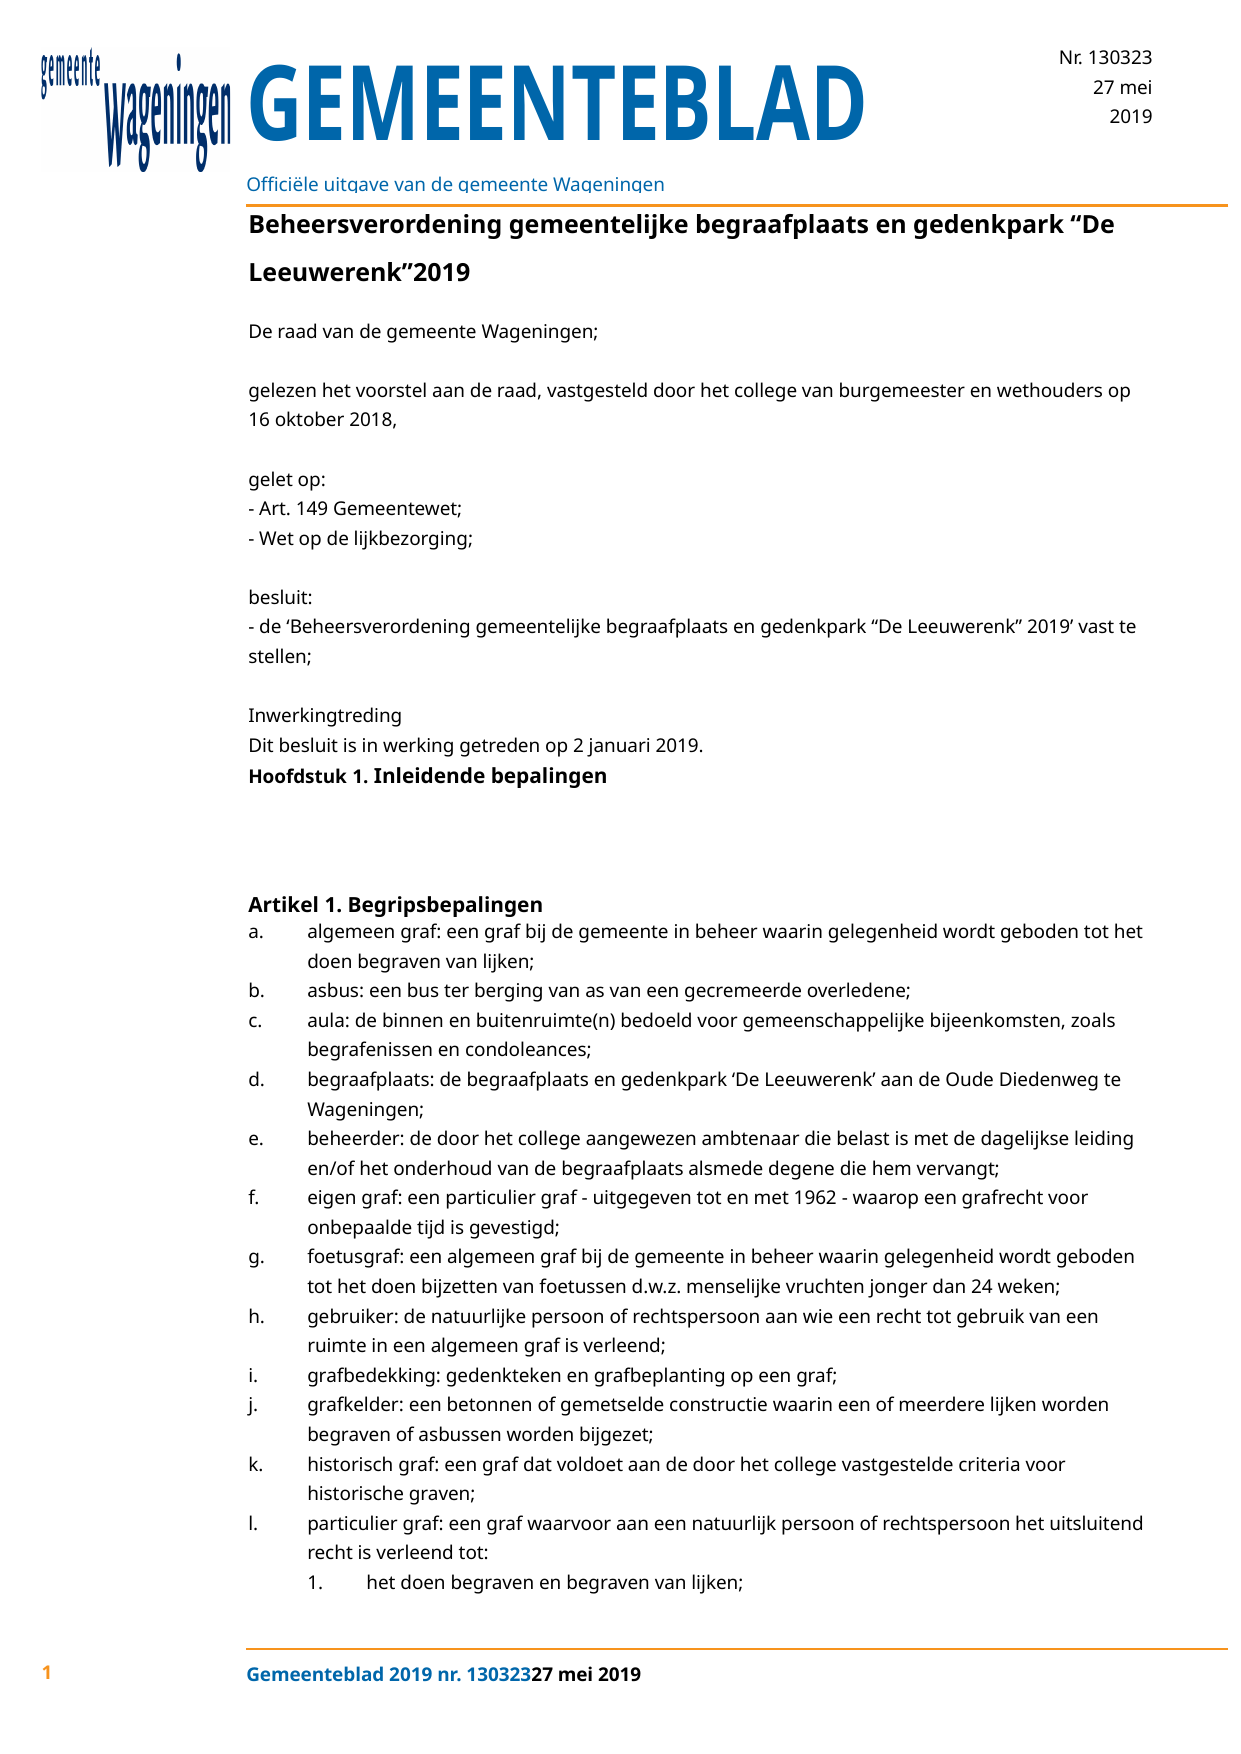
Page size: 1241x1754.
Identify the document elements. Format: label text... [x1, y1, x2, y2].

text Dit besluit is in werking getreden op 2 januari 2019. [248, 732, 1152, 758]
picture [41, 47, 231, 172]
text Beheersverordening gemeentelijke begraafplaats en gedenkpark “De Leeuwerenk”2019 [248, 207, 1152, 288]
list gebruiker: de natuurlijke persoon of rechtspersoon aan wie een recht tot gebruik van een ruimte in een algemeen graf is verleend; [248, 1303, 1152, 1358]
list algemeen graf: een graf bij de gemeente in beheer waarin gelegenheid wordt geboden tot het doen begraven van lijken; [248, 918, 1152, 973]
text Hoofdstuk 1. Inleidende bepalingen [248, 762, 1152, 790]
list grafkelder: een betonnen of gemetselde constructie waarin een of meerdere lijken worden begraven of asbussen worden bijgezet; [248, 1392, 1152, 1447]
list begraafplaats: de begraafplaats en gedenkpark ‘De Leeuwerenk’ aan de Oude Diedenweg te Wageningen; [248, 1066, 1152, 1121]
list beheerder: de door het college aangewezen ambtenaar die belast is met de dagelijkse leiding en/of het onderhoud van de begraafplaats alsmede degene die hem vervangt; [248, 1125, 1152, 1181]
text besluit: [248, 584, 1152, 610]
text - Wet op de lijkbezorging; [248, 525, 1152, 551]
text gelezen het voorstel aan de raad, vastgesteld door het college van burgemeester en wethouders op 16 oktober 2018, [248, 377, 1152, 432]
list asbus: een bus ter berging van as van een gecremeerde overledene; [248, 977, 1152, 1003]
list particulier graf: een graf waarvoor aan een natuurlijk persoon of rechtspersoon het uitsluitend recht is verleend tot: [248, 1510, 1152, 1565]
list grafbedekking: gedenkteken en grafbeplanting op een graf; [248, 1362, 1152, 1388]
text Artikel 1. Begripsbepalingen [248, 890, 1152, 918]
list aula: de binnen en buitenruimte(n) bedoeld voor gemeenschappelijke bijeenkomsten, zoals begrafenissen en condoleances; [248, 1007, 1152, 1062]
text De raad van de gemeente Wageningen; [248, 318, 1152, 344]
list het doen begraven en begraven van lijken; [307, 1569, 1152, 1595]
text - Art. 149 Gemeentewet; [248, 495, 1152, 521]
text - de ‘Beheersverordening gemeentelijke begraafplaats en gedenkpark “De Leeuwerenk” 2019’ vast te stellen; [248, 614, 1152, 669]
text gelet op: [248, 466, 1152, 492]
list eigen graf: een particulier graf - uitgegeven tot en met 1962 - waarop een grafrecht voor onbepaalde tijd is gevestigd; [248, 1184, 1152, 1240]
text Inwerkingtreding [248, 702, 1152, 728]
list historisch graf: een graf dat voldoet aan de door het college vastgestelde criteria voor historische graven; [248, 1451, 1152, 1506]
list foetusgraf: een algemeen graf bij de gemeente in beheer waarin gelegenheid wordt geboden tot het doen bijzetten van foetussen d.w.z. menselijke vruchten jonger dan 24 weken; [248, 1244, 1152, 1299]
